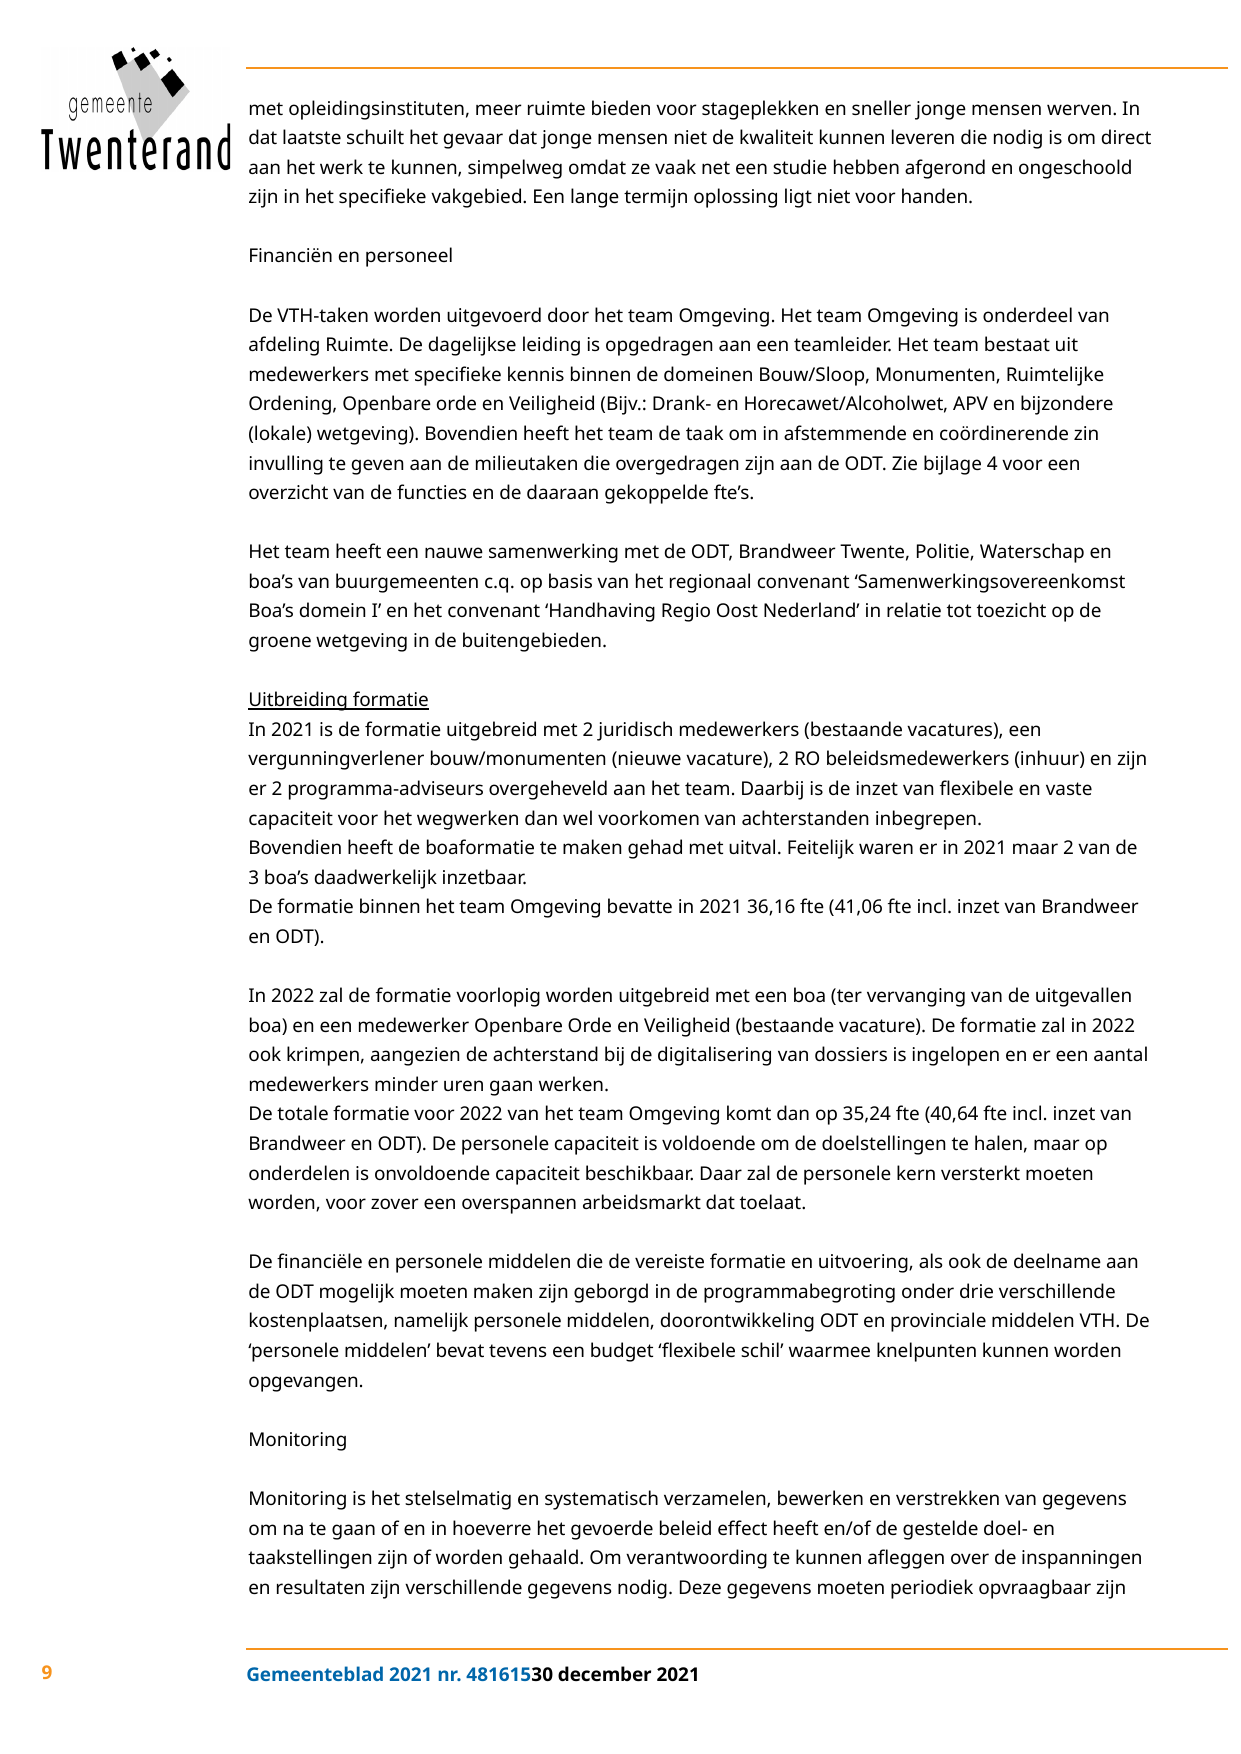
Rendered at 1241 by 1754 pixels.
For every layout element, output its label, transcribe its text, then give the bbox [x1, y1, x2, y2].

text Financiën en personeel [248, 243, 1152, 268]
text De formatie binnen het team Omgeving bevatte in 2021 36,16 fte (41,06 fte incl. inzet van Brandweer en ODT). [248, 893, 1152, 949]
text In 2021 is de formatie uitgebreid met 2 juridisch medewerkers (bestaande vacatures), een vergunningverlener bouw/monumenten (nieuwe vacature), 2 RO beleidsmedewerkers (inhuur) en zijn er 2 programma-adviseurs overgeheveld aan het team. Daarbij is de inzet van flexibele en vaste capaciteit voor het wegwerken dan wel voorkomen van achterstanden inbegrepen. [248, 716, 1152, 831]
text Bovendien heeft de boaformatie te maken gehad met uitval. Feitelijk waren er in 2021 maar 2 van de 3 boa’s daadwerkelijk inzetbaar. [248, 834, 1152, 890]
picture [41, 47, 231, 172]
text In 2022 zal de formatie voorlopig worden uitgebreid met een boa (ter vervanging van de uitgevallen boa) en een medewerker Openbare Orde en Veiligheid (bestaande vacature). De formatie zal in 2022 ook krimpen, aangezien de achterstand bij de digitalisering van dossiers is ingelopen en er een aantal medewerkers minder uren gaan werken. [248, 982, 1152, 1097]
text Het team heeft een nauwe samenwerking met de ODT, Brandweer Twente, Politie, Waterschap en boa’s van buurgemeenten c.q. op basis van het regionaal convenant ‘Samenwerkingsovereenkomst Boa’s domein I’ en het convenant ‘Handhaving Regio Oost Nederland’ in relatie tot toezicht op de groene wetgeving in de buitengebieden. [248, 538, 1152, 653]
text Uitbreiding formatie [248, 686, 1152, 712]
text De financiële en personele middelen die de vereiste formatie en uitvoering, als ook de deelname aan de ODT mogelijk moeten maken zijn geborgd in de programmabegroting onder drie verschillende kostenplaatsen, namelijk personele middelen, doorontwikkeling ODT en provinciale middelen VTH. De ‘personele middelen’ bevat tevens een budget ‘flexibele schil’ waarmee knelpunten kunnen worden opgevangen. [248, 1248, 1152, 1393]
text Monitoring is het stelselmatig en systematisch verzamelen, bewerken en verstrekken van gegevens om na te gaan of en in hoeverre het gevoerde beleid effect heeft en/of de gestelde doel- en taakstellingen zijn of worden gehaald. Om verantwoording te kunnen afleggen over de inspanningen en resultaten zijn verschillende gegevens nodig. Deze gegevens moeten periodiek opvraagbaar zijn [248, 1485, 1152, 1600]
text De totale formatie voor 2022 van het team Omgeving komt dan op 35,24 fte (40,64 fte incl. inzet van Brandweer en ODT). De personele capaciteit is voldoende om de doelstellingen te halen, maar op onderdelen is onvoldoende capaciteit beschikbaar. Daar zal de personele kern versterkt moeten worden, voor zover een overspannen arbeidsmarkt dat toelaat. [248, 1101, 1152, 1215]
text Monitoring [248, 1426, 1152, 1452]
text met opleidingsinstituten, meer ruimte bieden voor stageplekken en sneller jonge mensen werven. In dat laatste schuilt het gevaar dat jonge mensen niet de kwaliteit kunnen leveren die nodig is om direct aan het werk te kunnen, simpelweg omdat ze vaak net een studie hebben afgerond en ongeschoold zijn in het specifieke vakgebied. Een lange termijn oplossing ligt niet voor handen. [248, 95, 1152, 209]
text De VTH-taken worden uitgevoerd door het team Omgeving. Het team Omgeving is onderdeel van afdeling Ruimte. De dagelijkse leiding is opgedragen aan een teamleider. Het team bestaat uit medewerkers met specifieke kennis binnen de domeinen Bouw/Sloop, Monumenten, Ruimtelijke Ordening, Openbare orde en Veiligheid (Bijv.: Drank- en Horecawet/Alcoholwet, APV en bijzondere (lokale) wetgeving). Bovendien heeft het team de taak om in afstemmende en coördinerende zin invulling te geven aan de milieutaken die overgedragen zijn aan de ODT. Zie bijlage 4 voor een overzicht van de functies en de daaraan gekoppelde fte’s. [248, 302, 1152, 505]
